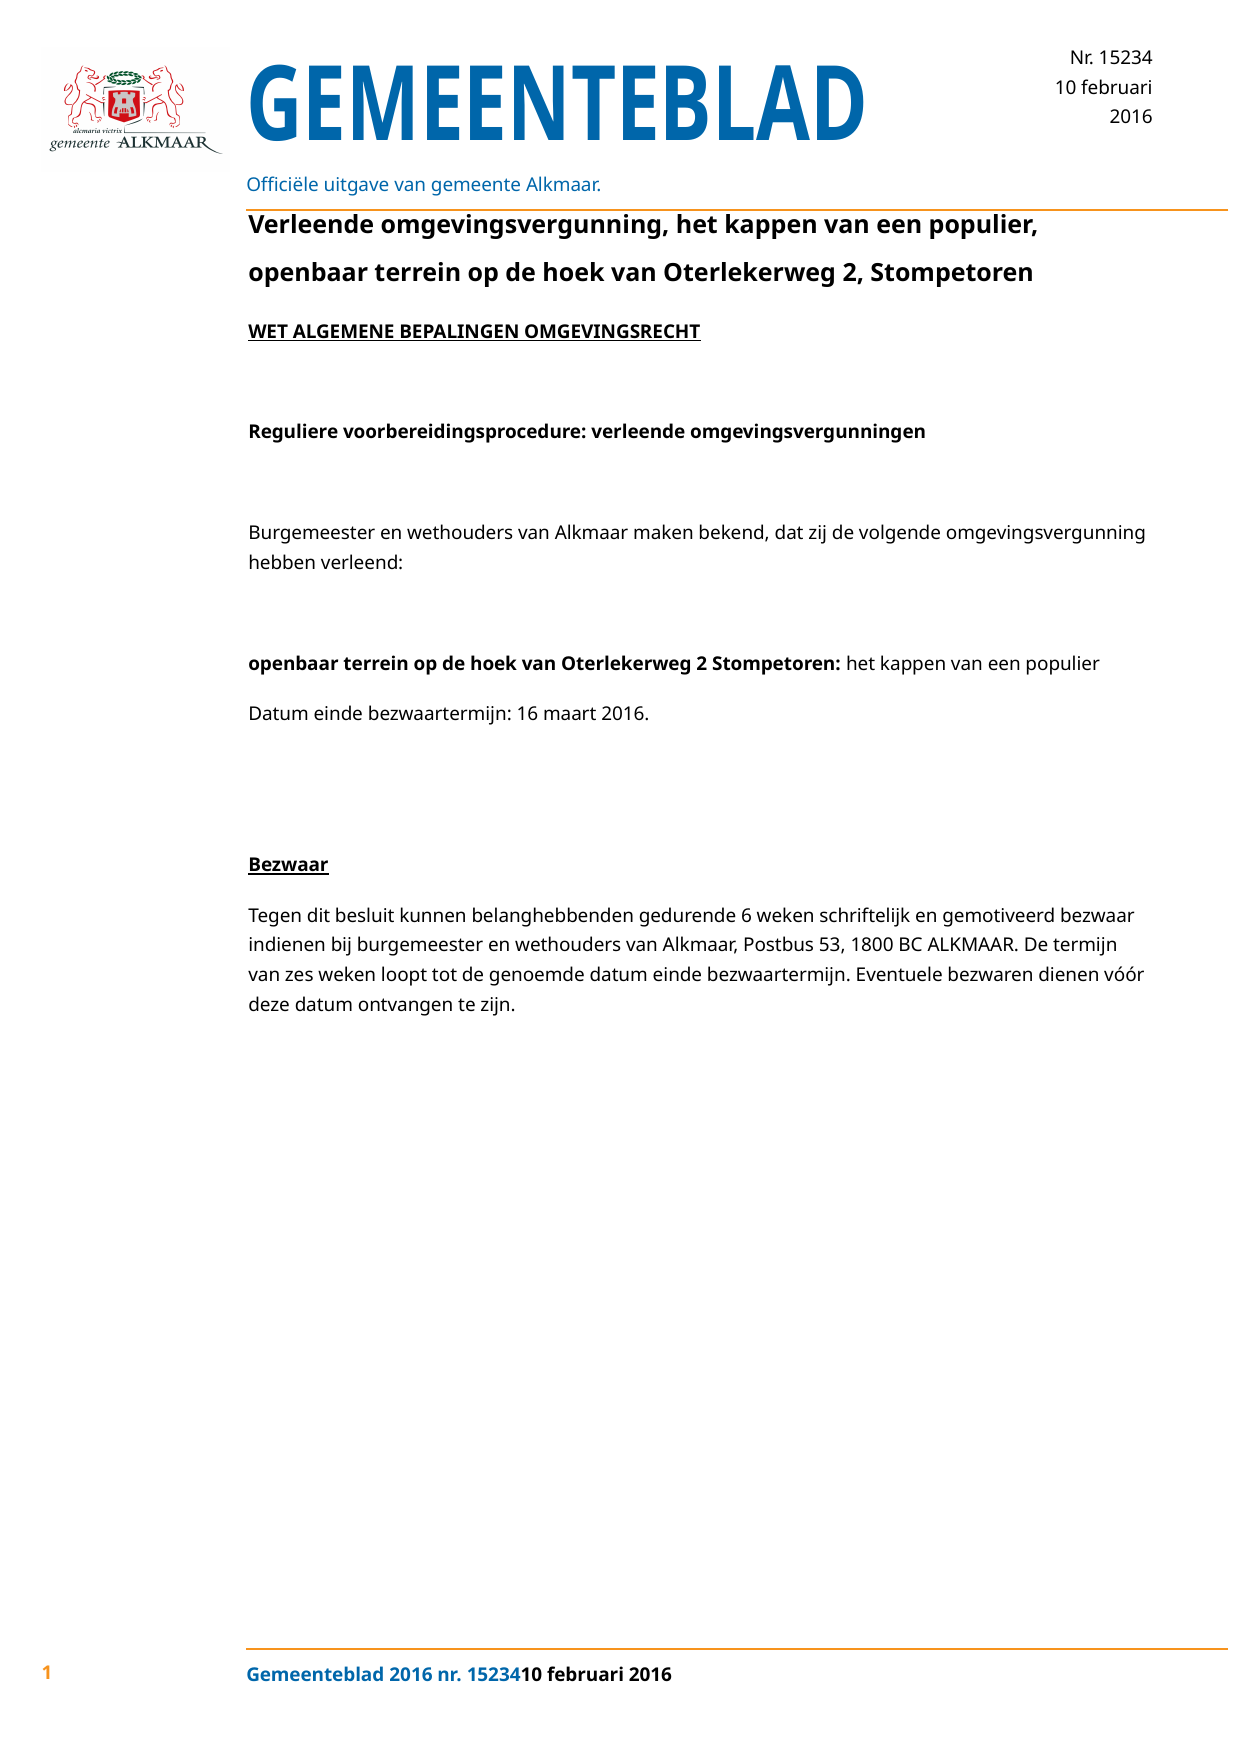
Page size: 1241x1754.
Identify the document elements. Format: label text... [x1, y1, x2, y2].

text Bezwaar [248, 852, 1152, 877]
picture [41, 47, 231, 172]
text Reguliere voorbereidingsprocedure: verleende omgevingsvergunningen [248, 419, 1152, 444]
text Datum einde bezwaartermijn: 16 maart 2016. [248, 700, 1152, 726]
text Tegen dit besluit kunnen belanghebbenden gedurende 6 weken schriftelijk en gemotiveerd bezwaar indienen bij burgemeester en wethouders van Alkmaar, Postbus 53, 1800 BC ALKMAAR. De termijn van zes weken loopt tot de genoemde datum einde bezwaartermijn. Eventuele bezwaren dienen vóór deze datum ontvangen te zijn. [248, 902, 1152, 1017]
text Verleende omgevingsvergunning, het kappen van een populier, openbaar terrein op de hoek van Oterlekerweg 2, Stompetoren [248, 211, 1152, 288]
text Burgemeester en wethouders van Alkmaar maken bekend, dat zij de volgende omgevingsvergunning hebben verleend: [248, 519, 1152, 575]
text WET ALGEMENE BEPALINGEN OMGEVINGSRECHT [248, 318, 1152, 344]
text openbaar terrein op de hoek van Oterlekerweg 2 Stompetoren: het kappen van een populier [248, 650, 1152, 676]
